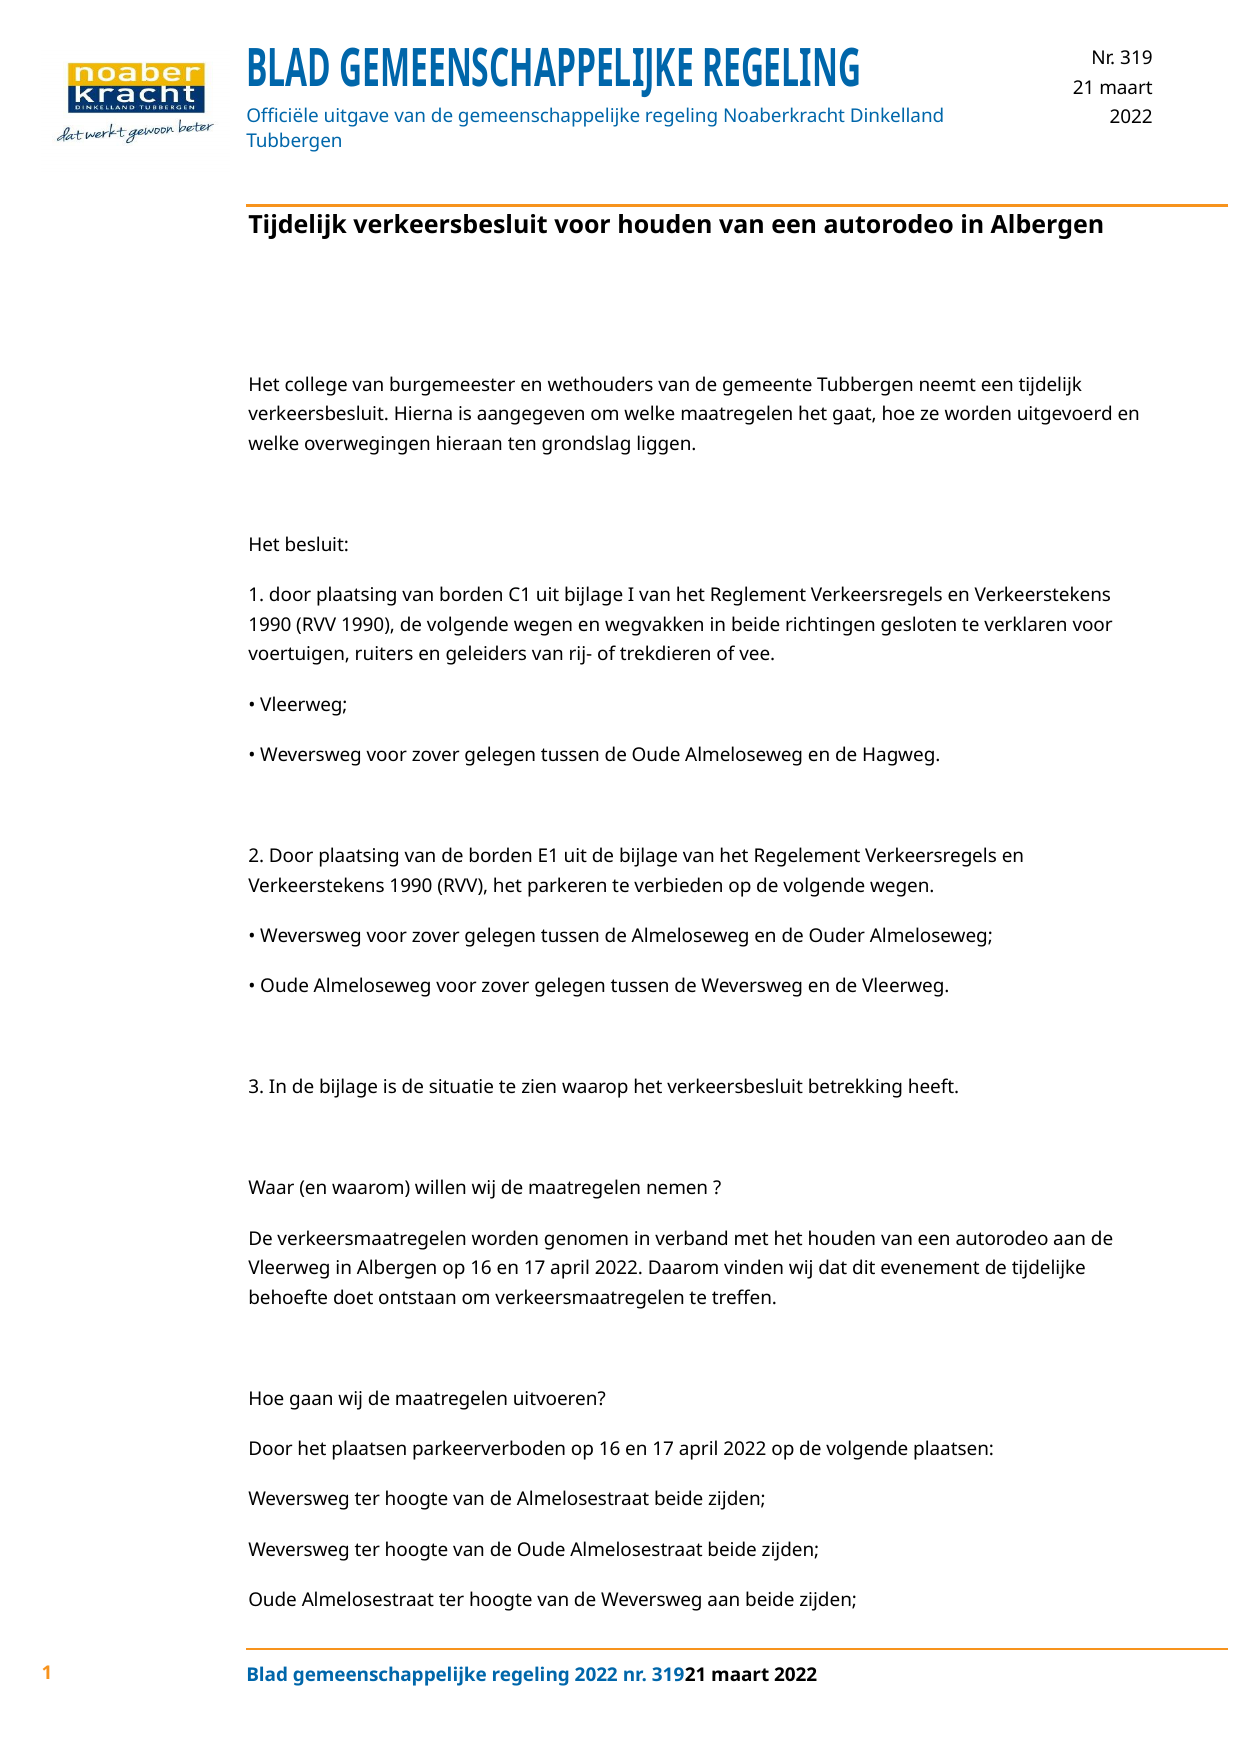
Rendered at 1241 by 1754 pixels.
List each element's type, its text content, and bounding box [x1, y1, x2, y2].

text Tijdelijk verkeersbesluit voor houden van een autorodeo in Albergen [248, 207, 1152, 241]
text Weversweg ter hoogte van de Oude Almelosestraat beide zijden; [248, 1536, 1152, 1562]
text • Weversweg voor zover gelegen tussen de Oude Almeloseweg en de Hagweg. [248, 741, 1152, 767]
text Het college van burgemeester en wethouders van de gemeente Tubbergen neemt een tijdelijk verkeersbesluit. Hierna is aangegeven om welke maatregelen het gaat, hoe ze worden uitgevoerd en welke overwegingen hieraan ten grondslag liggen. [248, 371, 1152, 456]
text • Oude Almeloseweg voor zover gelegen tussen de Weversweg en de Vleerweg. [248, 973, 1152, 998]
text • Weversweg voor zover gelegen tussen de Almeloseweg en de Ouder Almeloseweg; [248, 922, 1152, 948]
text Weversweg ter hoogte van de Almelosestraat beide zijden; [248, 1486, 1152, 1511]
text Het besluit: [248, 531, 1152, 557]
text Door het plaatsen parkeerverboden op 16 en 17 april 2022 op de volgende plaatsen: [248, 1435, 1152, 1461]
text Hoe gaan wij de maatregelen uitvoeren? [248, 1385, 1152, 1411]
text De verkeersmaatregelen worden genomen in verband met het houden van een autorodeo aan de Vleerweg in Albergen op 16 en 17 april 2022. Daarom vinden wij dat dit evenement de tijdelijke behoefte doet ontstaan om verkeersmaatregelen te treffen. [248, 1225, 1152, 1310]
text 2. Door plaatsing van de borden E1 uit de bijlage van het Regelement Verkeersregels en Verkeerstekens 1990 (RVV), het parkeren te verbieden op de volgende wegen. [248, 842, 1152, 898]
text • Vleerweg; [248, 691, 1152, 717]
text 1. door plaatsing van borden C1 uit bijlage I van het Reglement Verkeersregels en Verkeerstekens 1990 (RVV 1990), de volgende wegen en wegvakken in beide richtingen gesloten te verklaren voor voertuigen, ruiters en geleiders van rij- of trekdieren of vee. [248, 581, 1152, 666]
picture [41, 47, 231, 172]
text Waar (en waarom) willen wij de maatregelen nemen ? [248, 1174, 1152, 1200]
text 3. In de bijlage is de situatie te zien waarop het verkeersbesluit betrekking heeft. [248, 1073, 1152, 1099]
text Oude Almelosestraat ter hoogte van de Weversweg aan beide zijden; [248, 1586, 1152, 1612]
